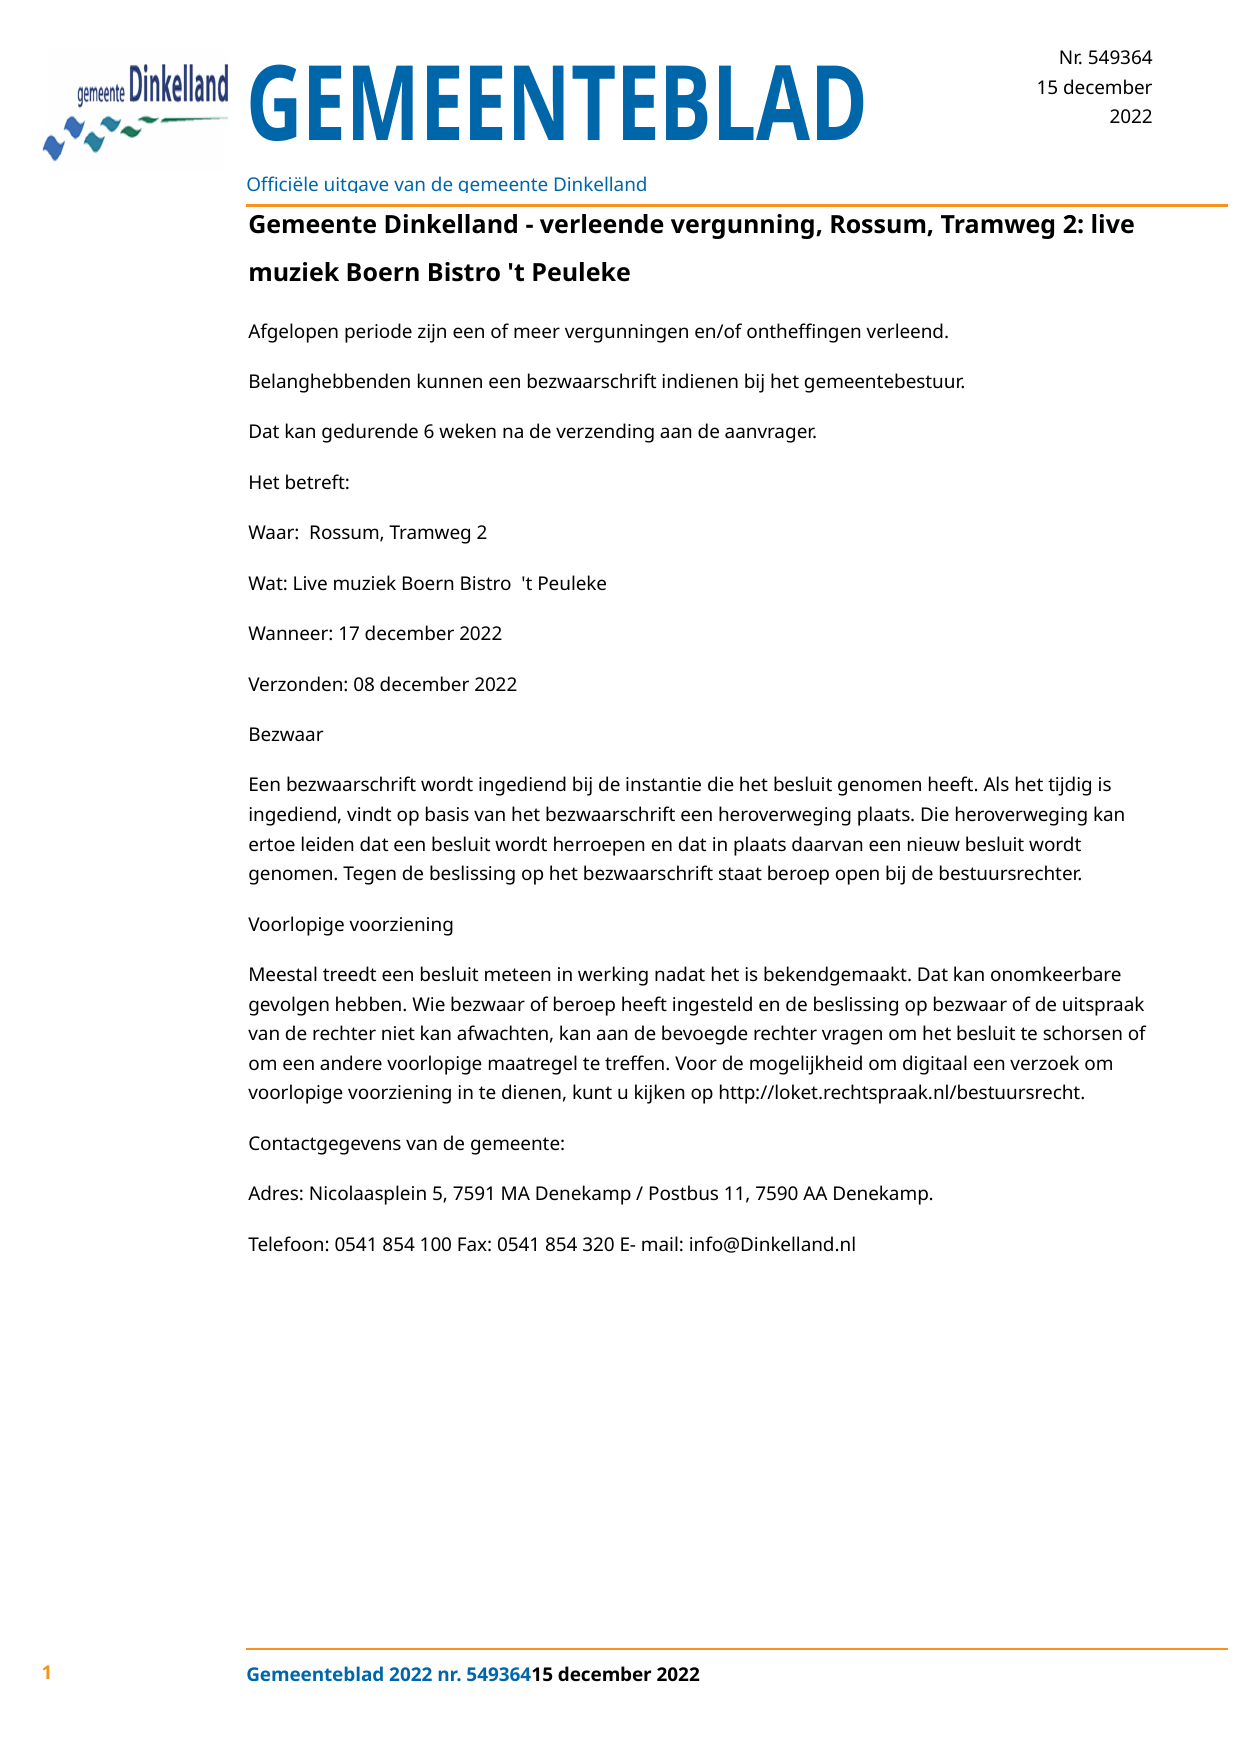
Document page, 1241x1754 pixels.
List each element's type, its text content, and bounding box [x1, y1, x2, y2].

text Dat kan gedurende 6 weken na de verzending aan de aanvrager. [248, 419, 1152, 444]
text Afgelopen periode zijn een of meer vergunningen en/of ontheffingen verleend. [248, 318, 1152, 344]
picture [41, 47, 231, 172]
text Adres: Nicolaasplein 5, 7591 MA Denekamp / Postbus 11, 7590 AA Denekamp. [248, 1180, 1152, 1206]
text Het betreft: [248, 469, 1152, 495]
text Wat: Live muziek Boern Bistro 't Peuleke [248, 570, 1152, 596]
text Waar: Rossum, Tramweg 2 [248, 519, 1152, 545]
text Voorlopige voorziening [248, 911, 1152, 937]
text Verzonden: 08 december 2022 [248, 671, 1152, 697]
text Een bezwaarschrift wordt ingediend bij de instantie die het besluit genomen heeft. Als het tijdig is ingediend, vindt op basis van het bezwaarschrift een heroverweging plaats. Die heroverweging kan ertoe leiden dat een besluit wordt herroepen en dat in plaats daarvan een nieuw besluit wordt genomen. Tegen de beslissing op het bezwaarschrift staat beroep open bij de bestuursrechter. [248, 772, 1152, 886]
text Bezwaar [248, 721, 1152, 747]
text Telefoon: 0541 854 100 Fax: 0541 854 320 E- mail: info@Dinkelland.nl [248, 1231, 1152, 1257]
text Belanghebbenden kunnen een bezwaarschrift indienen bij het gemeentebestuur. [248, 368, 1152, 394]
text Meestal treedt een besluit meteen in werking nadat het is bekendgemaakt. Dat kan onomkeerbare gevolgen hebben. Wie bezwaar of beroep heeft ingesteld en de beslissing op bezwaar of de uitspraak van de rechter niet kan afwachten, kan aan de bevoegde rechter vragen om het besluit te schorsen of om een andere voorlopige maatregel te treffen. Voor de mogelijkheid om digitaal een verzoek om voorlopige voorziening in te dienen, kunt u kijken op http://loket.rechtspraak.nl/bestuursrecht. [248, 961, 1152, 1105]
text Wanneer: 17 december 2022 [248, 620, 1152, 646]
text Contactgegevens van de gemeente: [248, 1130, 1152, 1156]
text Gemeente Dinkelland - verleende vergunning, Rossum, Tramweg 2: live muziek Boern Bistro 't Peuleke [248, 207, 1152, 288]
